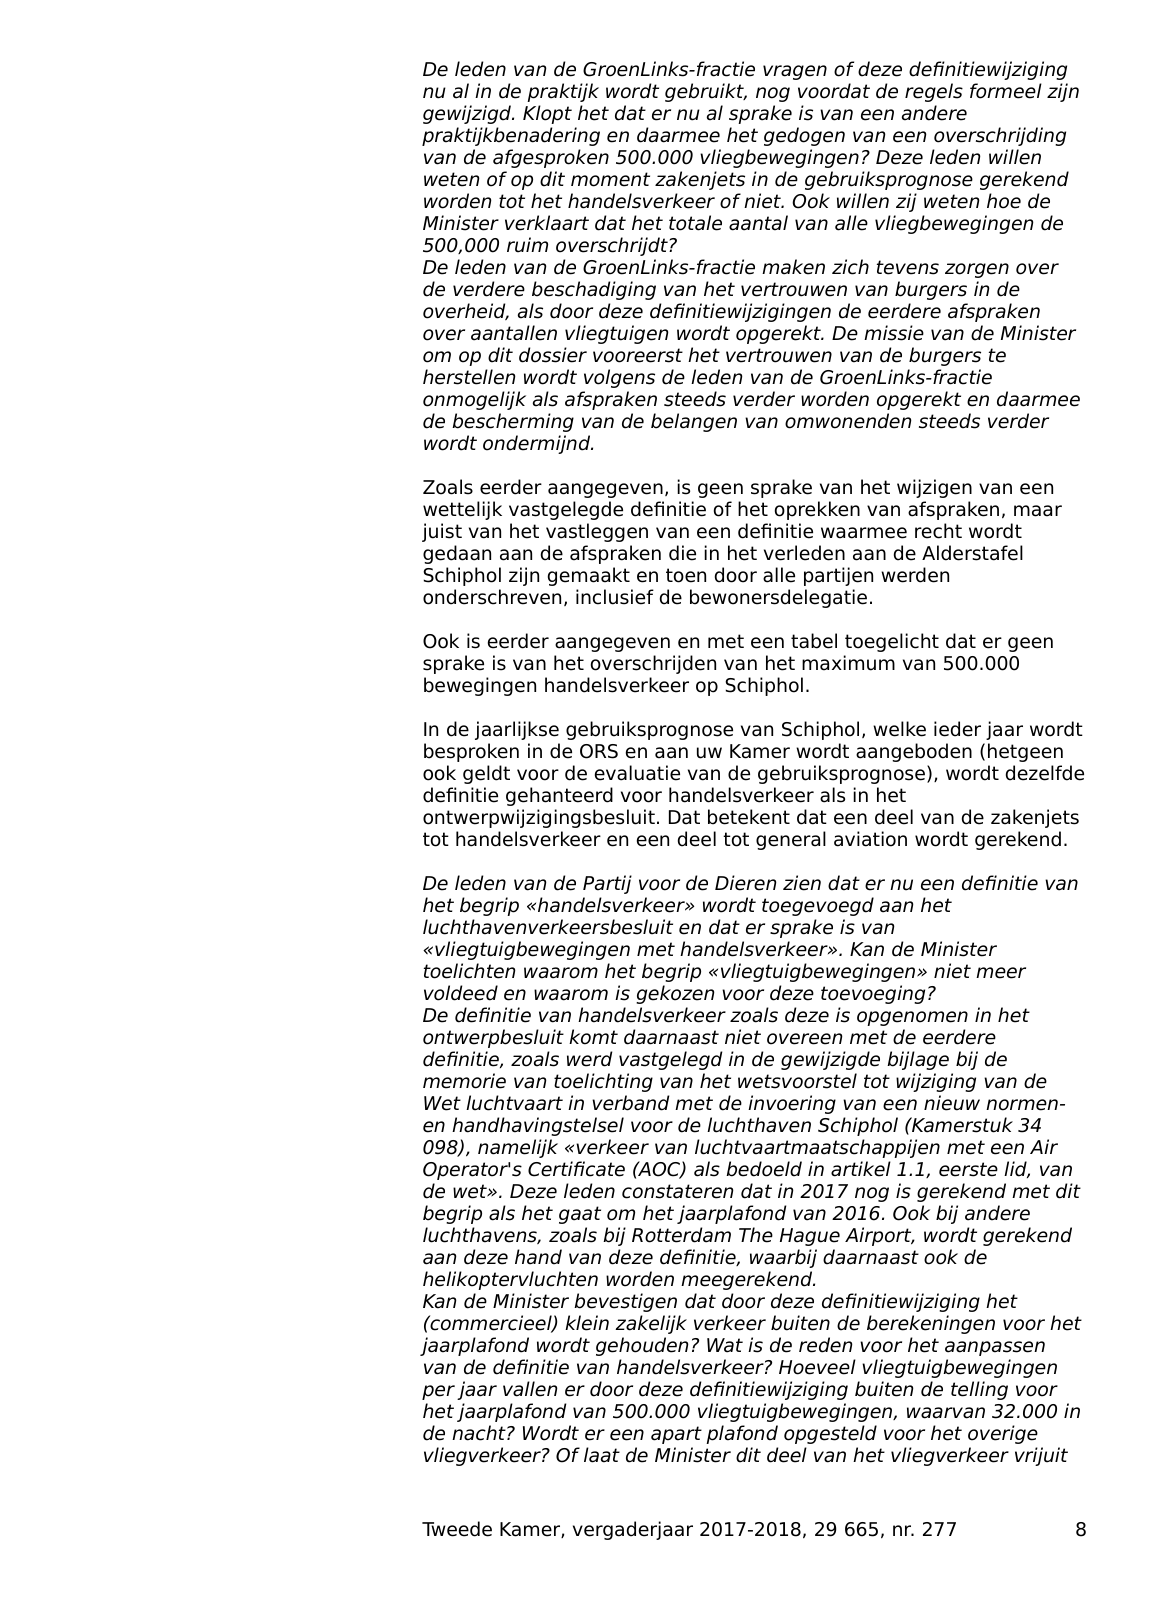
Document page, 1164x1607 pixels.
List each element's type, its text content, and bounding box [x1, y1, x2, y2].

text Ook is eerder aangegeven en met een tabel toegelicht dat er geen sprake is van het overschrijden van het maximum van 500.000 bewegingen handelsverkeer op Schiphol. [422, 631, 1087, 697]
text Zoals eerder aangegeven, is geen sprake van het wijzigen van een wettelijk vastgelegde definitie of het oprekken van afspraken, maar juist van het vastleggen van een definitie waarmee recht wordt gedaan aan de afspraken die in het verleden aan de Alderstafel Schiphol zijn gemaakt en toen door alle partijen werden onderschreven, inclusief de bewonersdelegatie. [422, 477, 1087, 609]
text De leden van de GroenLinks-fractie maken zich tevens zorgen over de verdere beschadiging van het vertrouwen van burgers in de overheid, als door deze definitiewijzigingen de eerdere afspraken over aantallen vliegtuigen wordt opgerekt. De missie van de Minister om op dit dossier vooreerst het vertrouwen van de burgers te herstellen wordt volgens de leden van de GroenLinks-fractie onmogelijk als afspraken steeds verder worden opgerekt en daarmee de bescherming van de belangen van omwonenden steeds verder wordt ondermijnd. [422, 257, 1087, 455]
text De definitie van handelsverkeer zoals deze is opgenomen in het ontwerpbesluit komt daarnaast niet overeen met de eerdere definitie, zoals werd vastgelegd in de gewijzigde bijlage bij de memorie van toelichting van het wetsvoorstel tot wijziging van de Wet luchtvaart in verband met de invoering van een nieuw normen- en handhavingstelsel voor de luchthaven Schiphol (Kamerstuk 34 098), namelijk «verkeer van luchtvaartmaatschappijen met een Air Operator's Certificate (AOC) als bedoeld in artikel 1.1, eerste lid, van de wet». Deze leden constateren dat in 2017 nog is gerekend met dit begrip als het gaat om het jaarplafond van 2016. Ook bij andere luchthavens, zoals bij Rotterdam The Hague Airport, wordt gerekend aan deze hand van deze definitie, waarbij daarnaast ook de helikoptervluchten worden meegerekend. [422, 1005, 1087, 1291]
text De leden van de GroenLinks-fractie vragen of deze definitiewijziging nu al in de praktijk wordt gebruikt, nog voordat de regels formeel zijn gewijzigd. Klopt het dat er nu al sprake is van een andere praktijkbenadering en daarmee het gedogen van een overschrijding van de afgesproken 500.000 vliegbewegingen? Deze leden willen weten of op dit moment zakenjets in de gebruiksprognose gerekend worden tot het handelsverkeer of niet. Ook willen zij weten hoe de Minister verklaart dat het totale aantal van alle vliegbewegingen de 500,000 ruim overschrijdt? [422, 59, 1087, 257]
text Kan de Minister bevestigen dat door deze definitiewijziging het (commercieel) klein zakelijk verkeer buiten de berekeningen voor het jaarplafond wordt gehouden? Wat is de reden voor het aanpassen van de definitie van handelsverkeer? Hoeveel vliegtuigbewegingen per jaar vallen er door deze definitiewijziging buiten de telling voor het jaarplafond van 500.000 vliegtuigbewegingen, waarvan 32.000 in de nacht? Wordt er een apart plafond opgesteld voor het overige vliegverkeer? Of laat de Minister dit deel van het vliegverkeer vrijuit [422, 1291, 1087, 1467]
text De leden van de Partij voor de Dieren zien dat er nu een definitie van het begrip «handelsverkeer» wordt toegevoegd aan het luchthavenverkeersbesluit en dat er sprake is van «vliegtuigbewegingen met handelsverkeer». Kan de Minister toelichten waarom het begrip «vliegtuigbewegingen» niet meer voldeed en waarom is gekozen voor deze toevoeging? [422, 873, 1087, 1005]
text In de jaarlijkse gebruiksprognose van Schiphol, welke ieder jaar wordt besproken in de ORS en aan uw Kamer wordt aangeboden (hetgeen ook geldt voor de evaluatie van de gebruiksprognose), wordt dezelfde definitie gehanteerd voor handelsverkeer als in het ontwerpwijzigingsbesluit. Dat betekent dat een deel van de zakenjets tot handelsverkeer en een deel tot general aviation wordt gerekend. [422, 719, 1087, 851]
